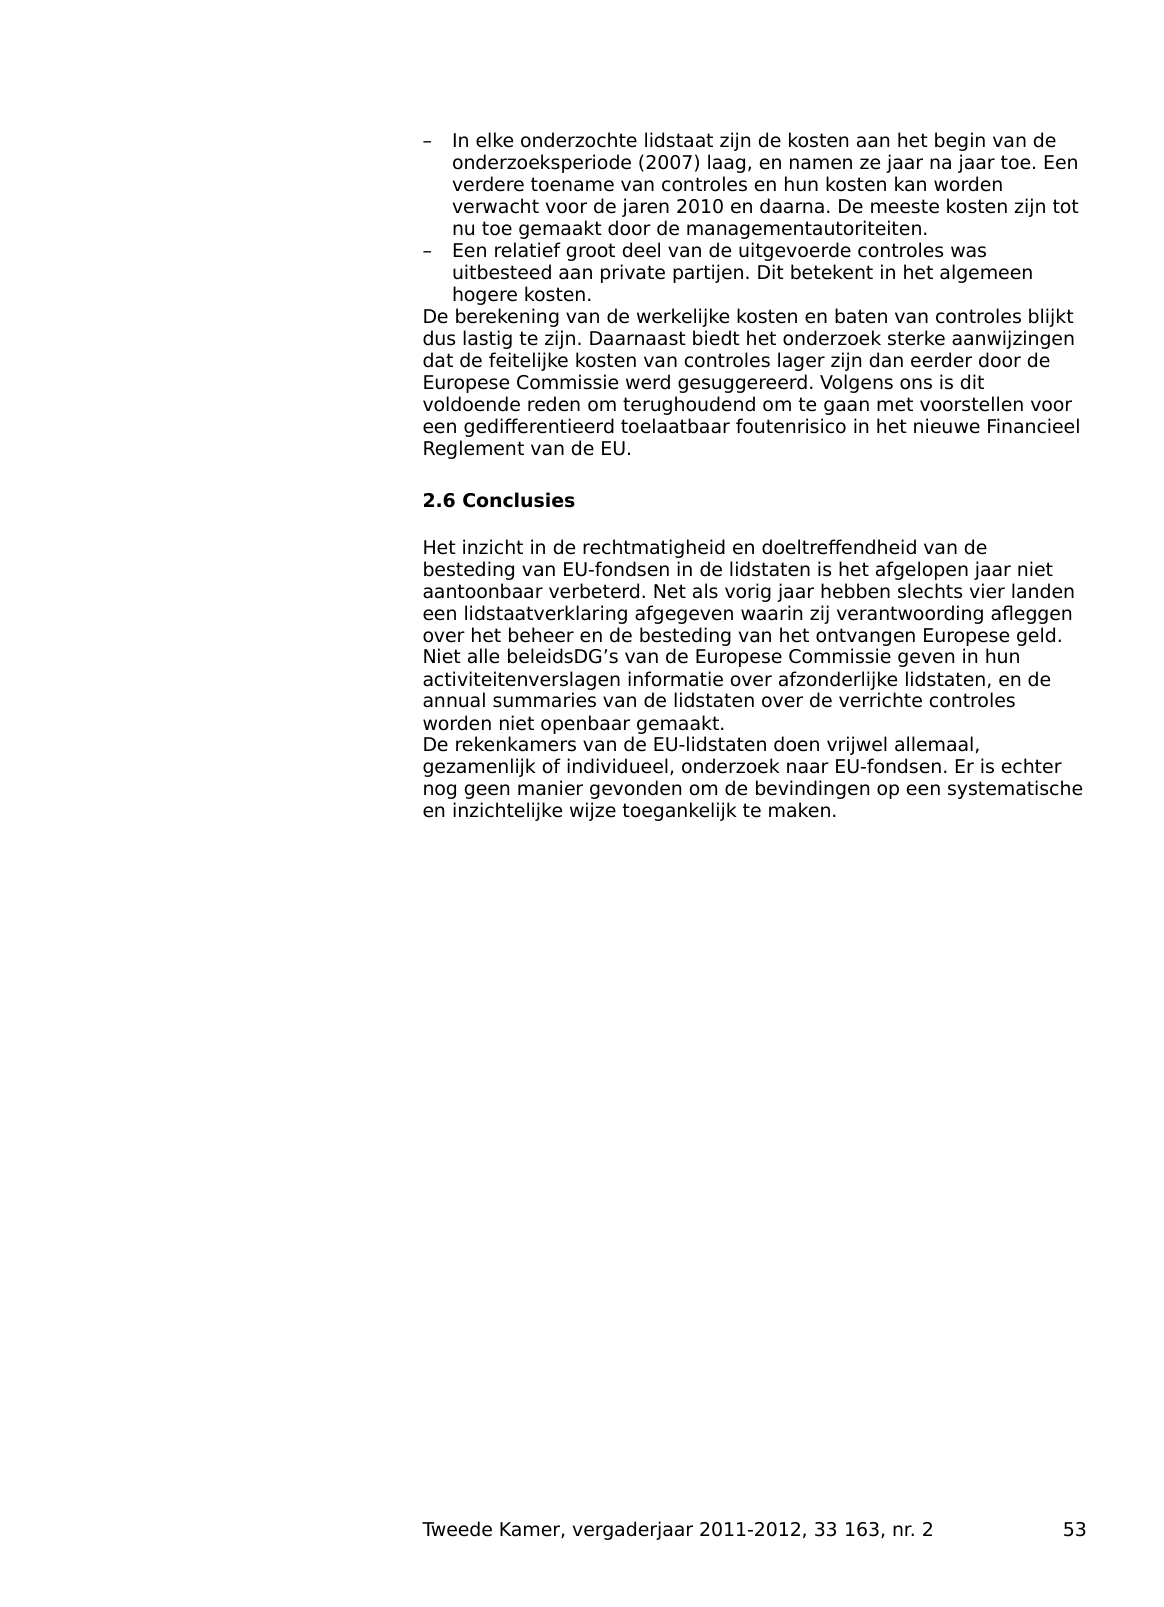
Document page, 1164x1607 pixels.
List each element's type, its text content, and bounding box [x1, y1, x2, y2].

text Niet alle beleidsDG’s van de Europese Commissie geven in hun activiteitenverslagen informatie over afzonderlijke lidstaten, en de annual summaries van de lidstaten over de verrichte controles worden niet openbaar gemaakt. [422, 646, 1087, 734]
subtitle 2.6 Conclusies [422, 489, 1087, 512]
text – In elke onderzochte lidstaat zijn de kosten aan het begin van de onderzoeksperiode (2007) laag, en namen ze jaar na jaar toe. Een verdere toename van controles en hun kosten kan worden verwacht voor de jaren 2010 en daarna. De meeste kosten zijn tot nu toe gemaakt door de managementautoriteiten. [422, 130, 1087, 240]
text De rekenkamers van de EU-lidstaten doen vrijwel allemaal, gezamenlijk of individueel, onderzoek naar EU-fondsen. Er is echter nog geen manier gevonden om de bevindingen op een systematische en inzichtelijke wijze toegankelijk te maken. [422, 734, 1087, 822]
text – Een relatief groot deel van de uitgevoerde controles was uitbesteed aan private partijen. Dit betekent in het algemeen hogere kosten. [422, 240, 1087, 306]
text De berekening van de werkelijke kosten en baten van controles blijkt dus lastig te zijn. Daarnaast biedt het onderzoek sterke aanwijzingen dat de feitelijke kosten van controles lager zijn dan eerder door de Europese Commissie werd gesuggereerd. Volgens ons is dit voldoende reden om terughoudend om te gaan met voorstellen voor een gedifferentieerd toelaatbaar foutenrisico in het nieuwe Financieel Reglement van de EU. [422, 306, 1087, 459]
text Het inzicht in de rechtmatigheid en doeltreffendheid van de besteding van EU-fondsen in de lidstaten is het afgelopen jaar niet aantoonbaar verbeterd. Net als vorig jaar hebben slechts vier landen een lidstaatverklaring afgegeven waarin zij verantwoording afleggen over het beheer en de besteding van het ontvangen Europese geld. [422, 537, 1087, 646]
